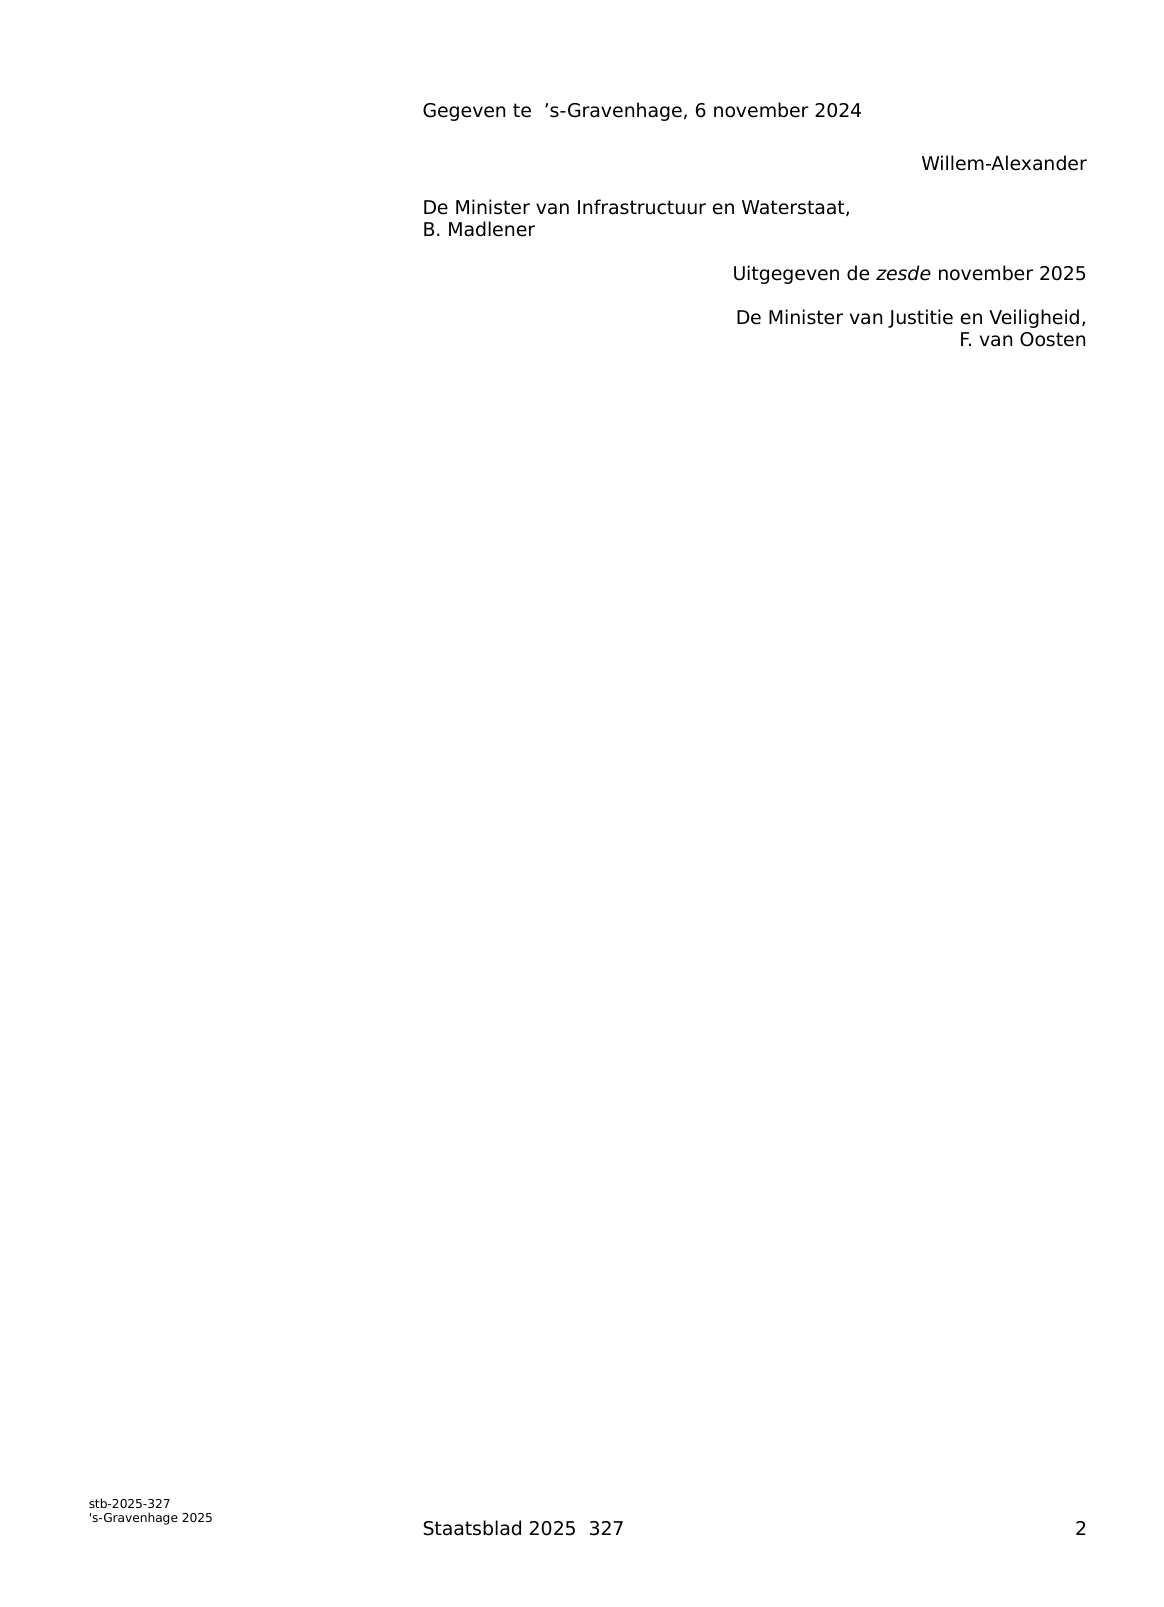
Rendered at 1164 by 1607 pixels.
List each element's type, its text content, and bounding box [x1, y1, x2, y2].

text stb-2025-327 [88, 1497, 323, 1511]
text De Minister van Infrastructuur en Waterstaat, B. Madlener [422, 197, 1087, 241]
text Willem-Alexander [422, 152, 1087, 174]
text Uitgegeven de zesde november 2025 [422, 263, 1087, 285]
text 's-Gravenhage 2025 [88, 1511, 323, 1525]
text Gegeven te ’s-Gravenhage, 6 november 2024 [422, 100, 1087, 122]
text De Minister van Justitie en Veiligheid, F. van Oosten [422, 307, 1087, 351]
